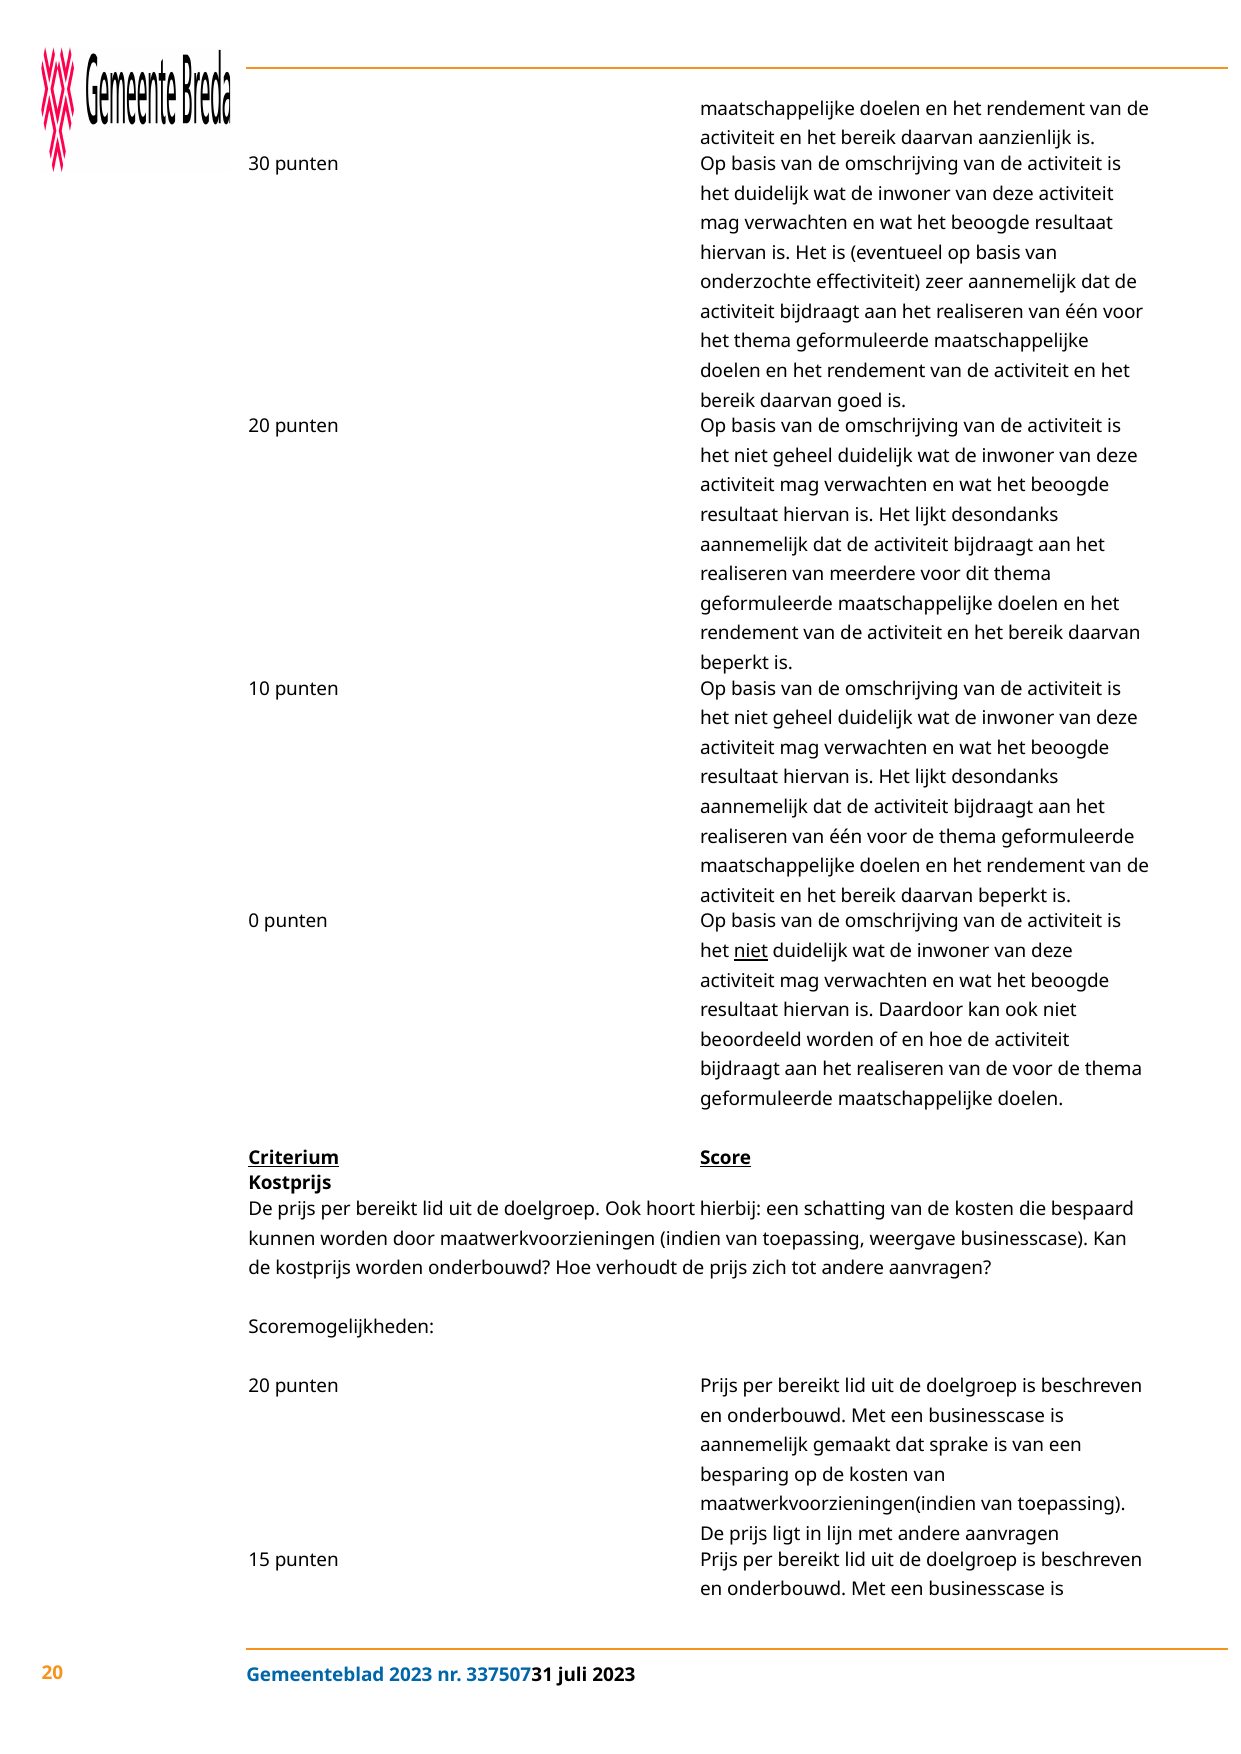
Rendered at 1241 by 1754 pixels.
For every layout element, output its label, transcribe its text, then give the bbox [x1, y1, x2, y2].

table_header [248, 95, 700, 150]
table_header 20 punten [248, 1372, 700, 1546]
table_cell 30 punten [248, 150, 700, 412]
picture [41, 47, 231, 172]
table_header Prijs per bereikt lid uit de doelgroep is beschreven en onderbouwd. Met een businesscase is aannemelijk gemaakt dat sprake is van een besparing op de kosten van maatwerkvoorzieningen(indien van toepassing). De prijs ligt in lijn met andere aanvragen [700, 1372, 1152, 1546]
table_cell De prijs per bereikt lid uit de doelgroep. Ook hoort hierbij: een schatting van de kosten die bespaard kunnen worden door maatwerkvoorzieningen (indien van toepassing, weergave businesscase). Kan de kostprijs worden onderbouwd? Hoe verhoudt de prijs zich tot andere aanvragen? [248, 1195, 1152, 1280]
table_header maatschappelijke doelen en het rendement van de activiteit en het bereik daarvan aanzienlijk is. [700, 95, 1152, 150]
table_cell 20 punten [248, 413, 700, 675]
table_cell 10 punten [248, 675, 700, 908]
table_cell 15 punten [248, 1546, 700, 1601]
table_cell Op basis van de omschrijving van de activiteit is het niet geheel duidelijk wat de inwoner van deze activiteit mag verwachten en wat het beoogde resultaat hiervan is. Het lijkt desondanks aannemelijk dat de activiteit bijdraagt aan het realiseren van meerdere voor dit thema geformuleerde maatschappelijke doelen en het rendement van de activiteit en het bereik daarvan beperkt is. [700, 413, 1152, 675]
table_cell 0 punten [248, 908, 700, 1111]
table_cell Op basis van de omschrijving van de activiteit is het niet duidelijk wat de inwoner van deze activiteit mag verwachten en wat het beoogde resultaat hiervan is. Daardoor kan ook niet beoordeeld worden of en hoe de activiteit bijdraagt aan het realiseren van de voor de thema geformuleerde maatschappelijke doelen. [700, 908, 1152, 1111]
table_cell Prijs per bereikt lid uit de doelgroep is beschreven en onderbouwd. Met een businesscase is [700, 1546, 1152, 1601]
table_cell Kostprijs [248, 1170, 700, 1195]
text Scoremogelijkheden: [248, 1313, 1152, 1339]
table_header Score [700, 1144, 1152, 1169]
table_cell Op basis van de omschrijving van de activiteit is het niet geheel duidelijk wat de inwoner van deze activiteit mag verwachten en wat het beoogde resultaat hiervan is. Het lijkt desondanks aannemelijk dat de activiteit bijdraagt aan het realiseren van één voor de thema geformuleerde maatschappelijke doelen en het rendement van de activiteit en het bereik daarvan beperkt is. [700, 675, 1152, 908]
table_cell [700, 1170, 1152, 1195]
table_cell Op basis van de omschrijving van de activiteit is het duidelijk wat de inwoner van deze activiteit mag verwachten en wat het beoogde resultaat hiervan is. Het is (eventueel op basis van onderzochte effectiviteit) zeer aannemelijk dat de activiteit bijdraagt aan het realiseren van één voor het thema geformuleerde maatschappelijke doelen en het rendement van de activiteit en het bereik daarvan goed is. [700, 150, 1152, 412]
table_header Criterium [248, 1144, 700, 1169]
